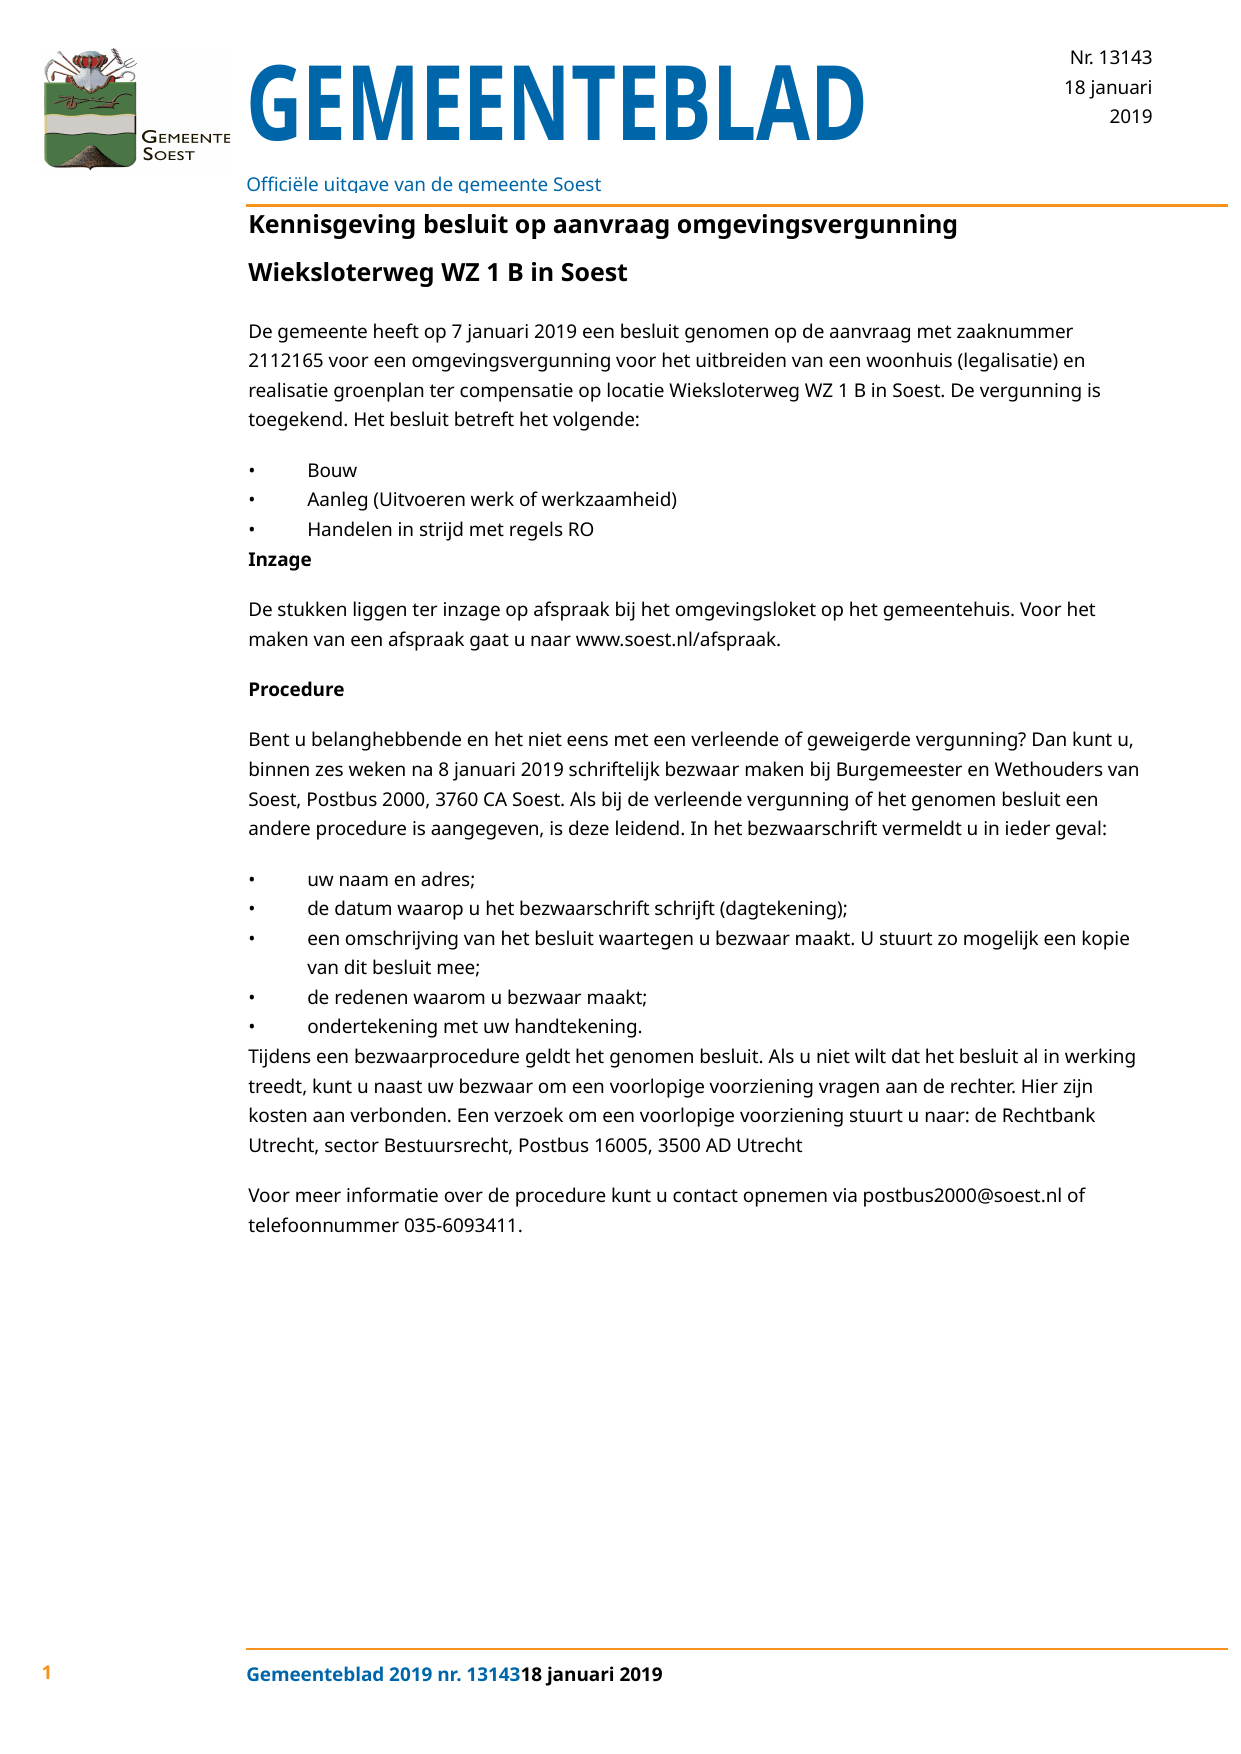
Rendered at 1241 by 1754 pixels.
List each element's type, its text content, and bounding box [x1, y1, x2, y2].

text De gemeente heeft op 7 januari 2019 een besluit genomen op de aanvraag met zaaknummer 2112165 voor een omgevingsvergunning voor het uitbreiden van een woonhuis (legalisatie) en realisatie groenplan ter compensatie op locatie Wieksloterweg WZ 1 B in Soest. De vergunning is toegekend. Het besluit betreft het volgende: [248, 318, 1152, 432]
text Procedure [248, 676, 1152, 702]
list Aanleg (Uitvoeren werk of werkzaamheid) [248, 487, 1152, 512]
list de redenen waarom u bezwaar maakt; [248, 984, 1152, 1010]
list uw naam en adres; [248, 866, 1152, 892]
text Inzage [248, 546, 1152, 572]
list Bouw [248, 457, 1152, 483]
picture [41, 47, 231, 172]
text Voor meer informatie over de procedure kunt u contact opnemen via postbus2000@soest.nl of telefoonnummer 035-6093411. [248, 1182, 1152, 1238]
text Tijdens een bezwaarprocedure geldt het genomen besluit. Als u niet wilt dat het besluit al in werking treedt, kunt u naast uw bezwaar om een voorlopige voorziening vragen aan de rechter. Hier zijn kosten aan verbonden. Een verzoek om een voorlopige voorziening stuurt u naar: de Rechtbank Utrecht, sector Bestuursrecht, Postbus 16005, 3500 AD Utrecht [248, 1043, 1152, 1158]
text Bent u belanghebbende en het niet eens met een verleende of geweigerde vergunning? Dan kunt u, binnen zes weken na 8 januari 2019 schriftelijk bezwaar maken bij Burgemeester en Wethouders van Soest, Postbus 2000, 3760 CA Soest. Als bij de verleende vergunning of het genomen besluit een andere procedure is aangegeven, is deze leidend. In het bezwaarschrift vermeldt u in ieder geval: [248, 727, 1152, 841]
list een omschrijving van het besluit waartegen u bezwaar maakt. U stuurt zo mogelijk een kopie van dit besluit mee; [248, 925, 1152, 980]
text Kennisgeving besluit op aanvraag omgevingsvergunning Wieksloterweg WZ 1 B in Soest [248, 207, 1152, 288]
list ondertekening met uw handtekening. [248, 1014, 1152, 1039]
list Handelen in strijd met regels RO [248, 516, 1152, 542]
list de datum waarop u het bezwaarschrift schrijft (dagtekening); [248, 895, 1152, 921]
text De stukken liggen ter inzage op afspraak bij het omgevingsloket op het gemeentehuis. Voor het maken van een afspraak gaat u naar www.soest.nl/afspraak. [248, 596, 1152, 652]
